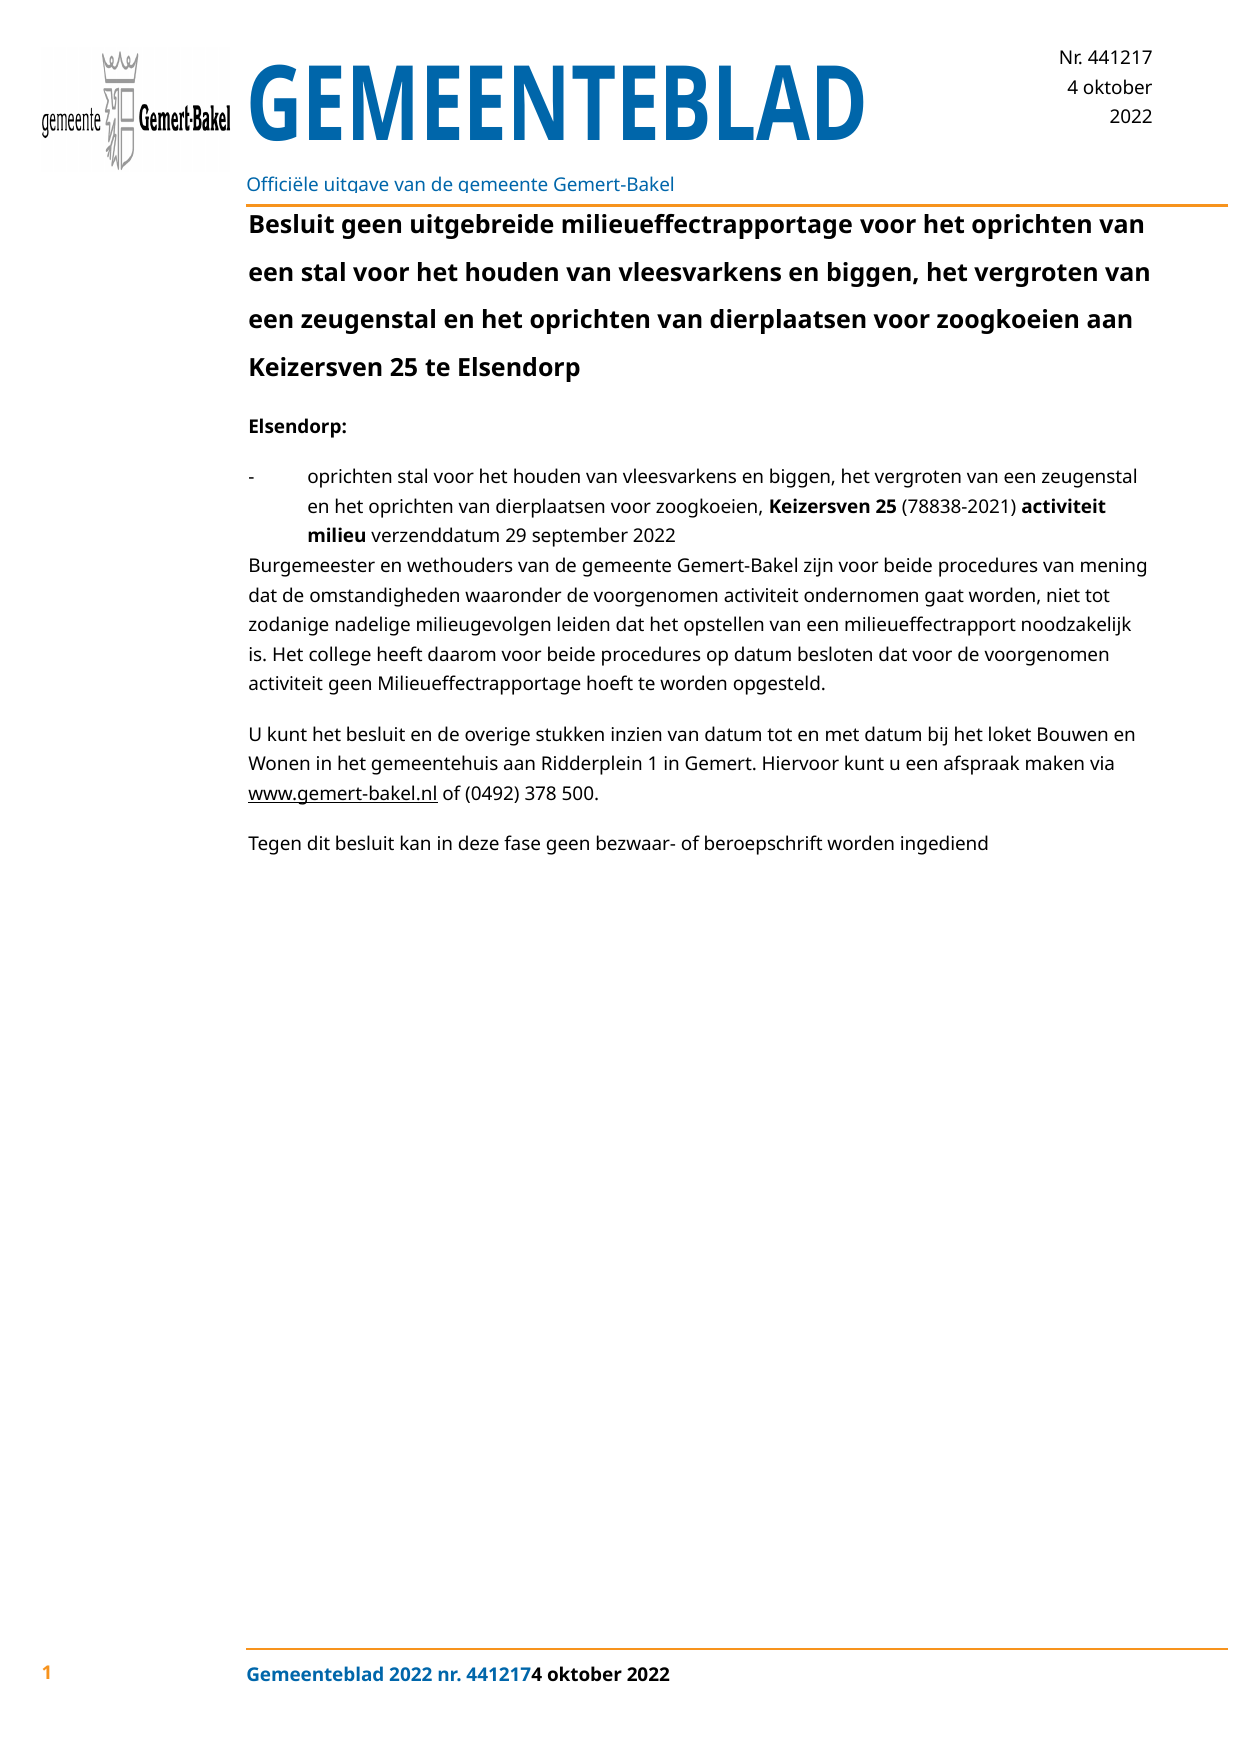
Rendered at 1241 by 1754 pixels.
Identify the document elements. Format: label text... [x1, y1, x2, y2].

text Elsendorp: [248, 413, 1152, 439]
picture [41, 47, 231, 172]
text Burgemeester en wethouders van de gemeente Gemert-Bakel zijn voor beide procedures van mening dat de omstandigheden waaronder de voorgenomen activiteit ondernomen gaat worden, niet tot zodanige nadelige milieugevolgen leiden dat het opstellen van een milieueffectrapport noodzakelijk is. Het college heeft daarom voor beide procedures op datum besloten dat voor de voorgenomen activiteit geen Milieueffectrapportage hoeft te worden opgesteld. [248, 552, 1152, 696]
text Besluit geen uitgebreide milieueffectrapportage voor het oprichten van een stal voor het houden van vleesvarkens en biggen, het vergroten van een zeugenstal en het oprichten van dierplaatsen voor zoogkoeien aan Keizersven 25 te Elsendorp [248, 207, 1152, 384]
list oprichten stal voor het houden van vleesvarkens en biggen, het vergroten van een zeugenstal en het oprichten van dierplaatsen voor zoogkoeien, Keizersven 25 (78838-2021) activiteit milieu verzenddatum 29 september 2022 [248, 463, 1152, 548]
text U kunt het besluit en de overige stukken inzien van datum tot en met datum bij het loket Bouwen en Wonen in het gemeentehuis aan Ridderplein 1 in Gemert. Hiervoor kunt u een afspraak maken via www.gemert-bakel.nl of (0492) 378 500. [248, 721, 1152, 806]
text Tegen dit besluit kan in deze fase geen bezwaar- of beroepschrift worden ingediend [248, 831, 1152, 856]
